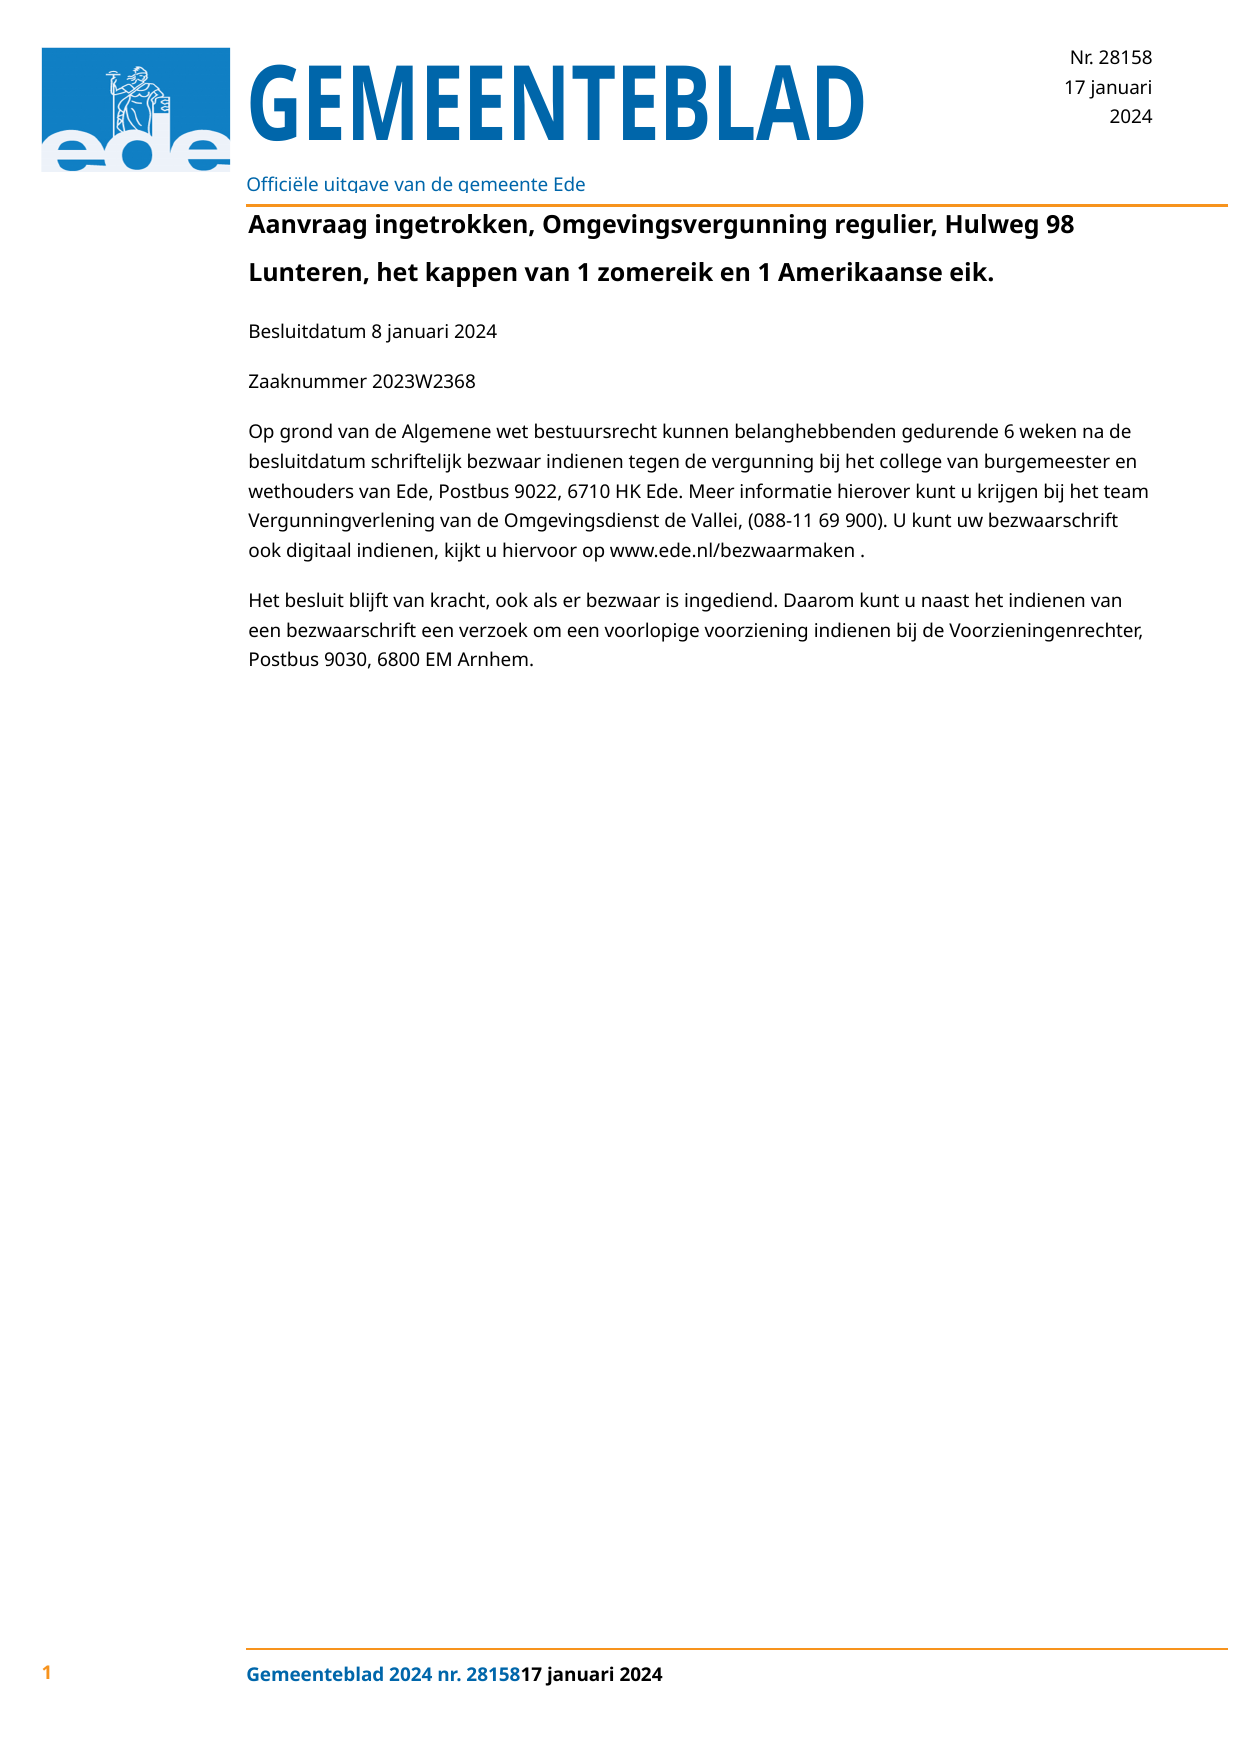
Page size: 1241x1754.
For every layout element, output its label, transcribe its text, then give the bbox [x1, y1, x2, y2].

text Het besluit blijft van kracht, ook als er bezwaar is ingediend. Daarom kunt u naast het indienen van een bezwaarschrift een verzoek om een voorlopige voorziening indienen bij de Voorzieningenrechter, Postbus 9030, 6800 EM Arnhem. [248, 587, 1152, 672]
text Besluitdatum 8 januari 2024 [248, 318, 1152, 344]
text Aanvraag ingetrokken, Omgevingsvergunning regulier, Hulweg 98 Lunteren, het kappen van 1 zomereik en 1 Amerikaanse eik. [248, 207, 1152, 288]
picture [41, 47, 231, 172]
text Zaaknummer 2023W2368 [248, 368, 1152, 394]
text Op grond van de Algemene wet bestuursrecht kunnen belanghebbenden gedurende 6 weken na de besluitdatum schriftelijk bezwaar indienen tegen de vergunning bij het college van burgemeester en wethouders van Ede, Postbus 9022, 6710 HK Ede. Meer informatie hierover kunt u krijgen bij het team Vergunningverlening van de Omgevingsdienst de Vallei, (088-11 69 900). U kunt uw bezwaarschrift ook digitaal indienen, kijkt u hiervoor op www.ede.nl/bezwaarmaken . [248, 419, 1152, 563]
